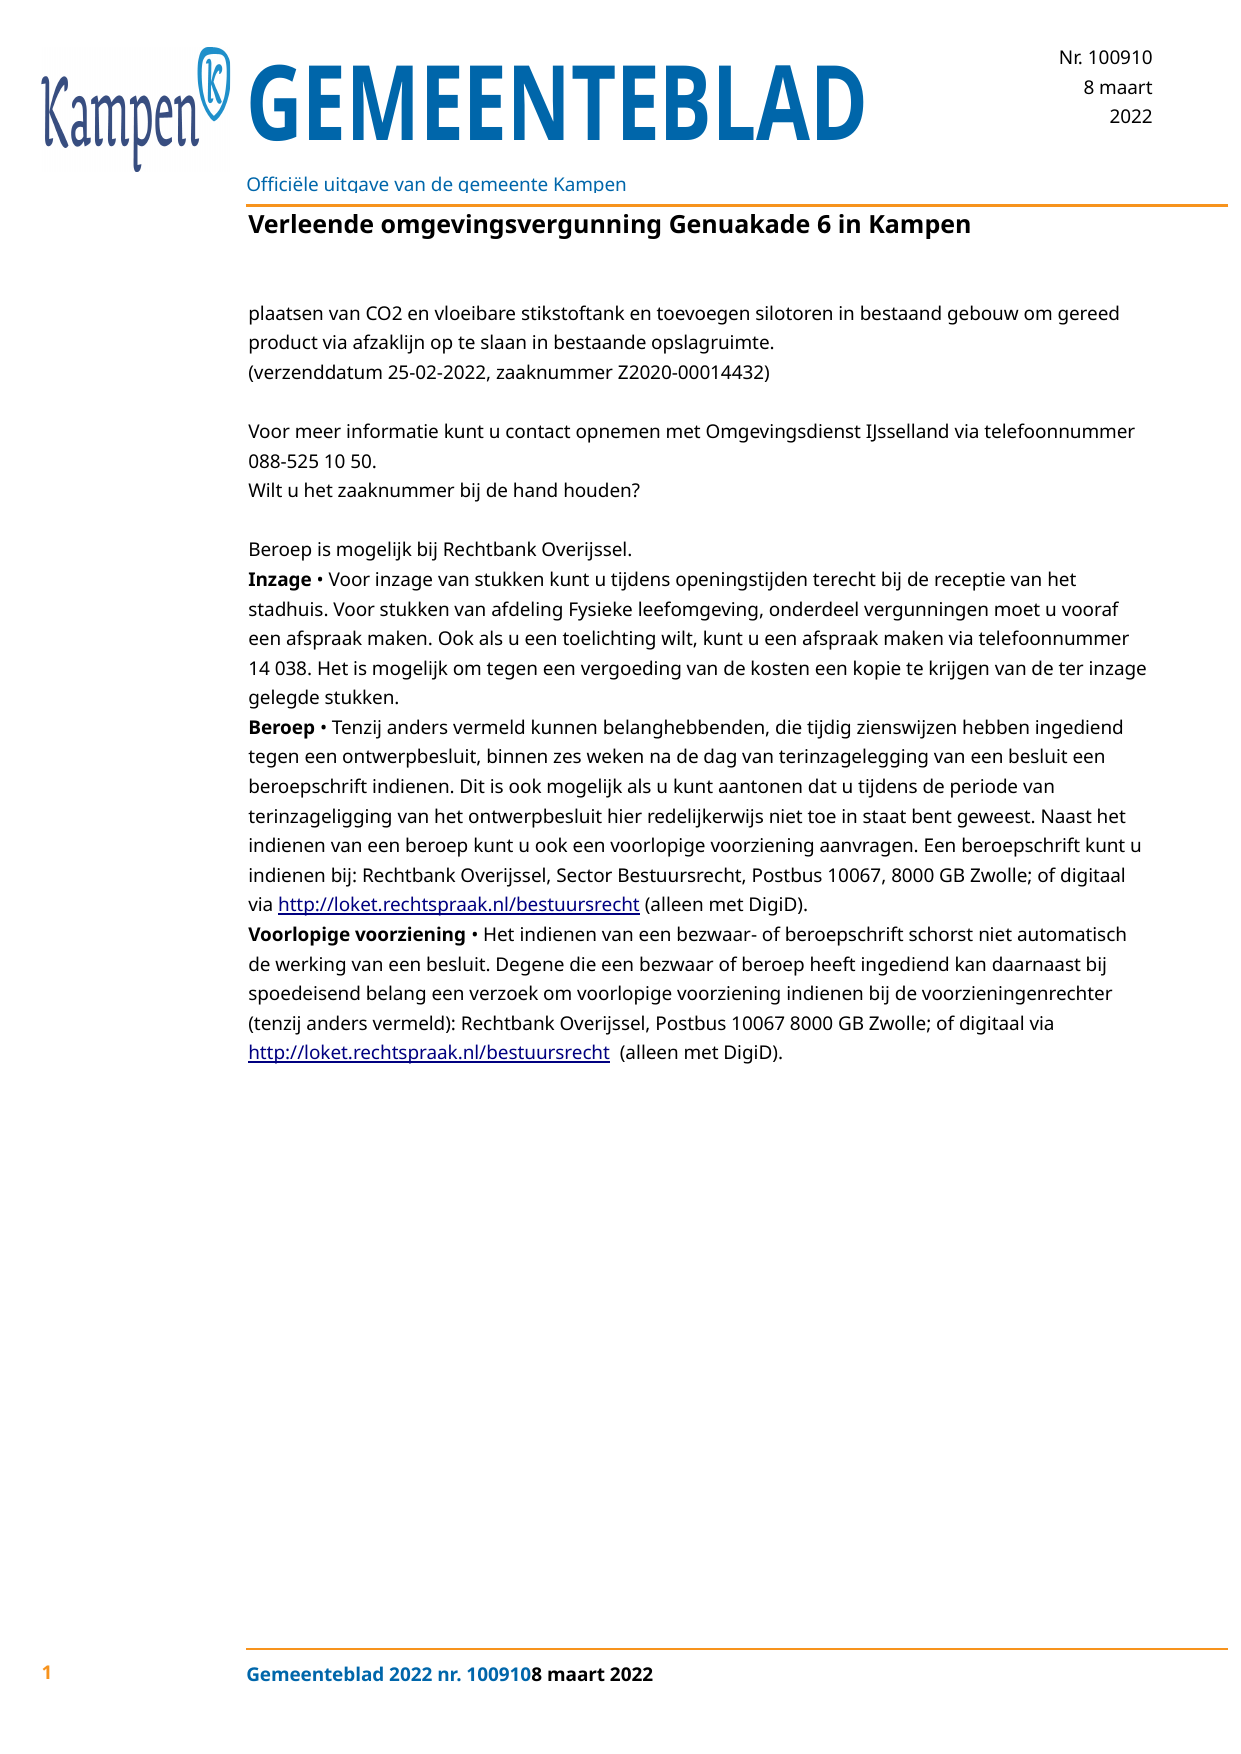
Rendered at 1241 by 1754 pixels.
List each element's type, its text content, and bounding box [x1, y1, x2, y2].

text Verleende omgevingsvergunning Genuakade 6 in Kampen [248, 207, 1152, 241]
table_header plaatsen van CO2 en vloeibare stikstoftank en toevoegen silotoren in bestaand gebouw om gereed product via afzaklijn op te slaan in bestaande opslagruimte. (verzenddatum 25-02-2022, zaaknummer Z2020-00014432) Voor meer informatie kunt u contact opnemen met Omgevingsdienst IJsselland via telefoonnummer 088-525 10 50. Wilt u het zaaknummer bij de hand houden? Beroep is mogelijk bij Rechtbank Overijssel. Inzage • Voor inzage van stukken kunt u tijdens openingstijden terecht bij de receptie van het stadhuis. Voor stukken van afdeling Fysieke leefomgeving, onderdeel vergunningen moet u vooraf een afspraak maken. Ook als u een toelichting wilt, kunt u een afspraak maken via telefoonnummer 14 038. Het is mogelijk om tegen een vergoeding van de kosten een kopie te krijgen van de ter inzage gelegde stukken. Beroep • Tenzij anders vermeld kunnen belanghebbenden, die tijdig zienswijzen hebben ingediend tegen een ontwerpbesluit, binnen zes weken na de dag van terinzagelegging van een besluit een beroepschrift indienen. Dit is ook mogelijk als u kunt aantonen dat u tijdens de periode van terinzageligging van het ontwerpbesluit hier redelijkerwijs niet toe in staat bent geweest. Naast het indienen van een beroep kunt u ook een voorlopige voorziening aanvragen. Een beroepschrift kunt u indienen bij: Rechtbank Overijssel, Sector Bestuursrecht, Postbus 10067, 8000 GB Zwolle; of digitaal via http://loket.rechtspraak.nl/bestuursrecht (alleen met DigiD). Voorlopige voorziening • Het indienen van een bezwaar- of beroepschrift schorst niet automatisch de werking van een besluit. Degene die een bezwaar of beroep heeft ingediend kan daarnaast bij spoedeisend belang een verzoek om voorlopige voorziening indienen bij de voorzieningenrechter (tenzij anders vermeld): Rechtbank Overijssel, Postbus 10067 8000 GB Zwolle; of digitaal via http://loket.rechtspraak.nl/bestuursrecht (alleen met DigiD). [248, 300, 1152, 1095]
picture [41, 47, 231, 172]
